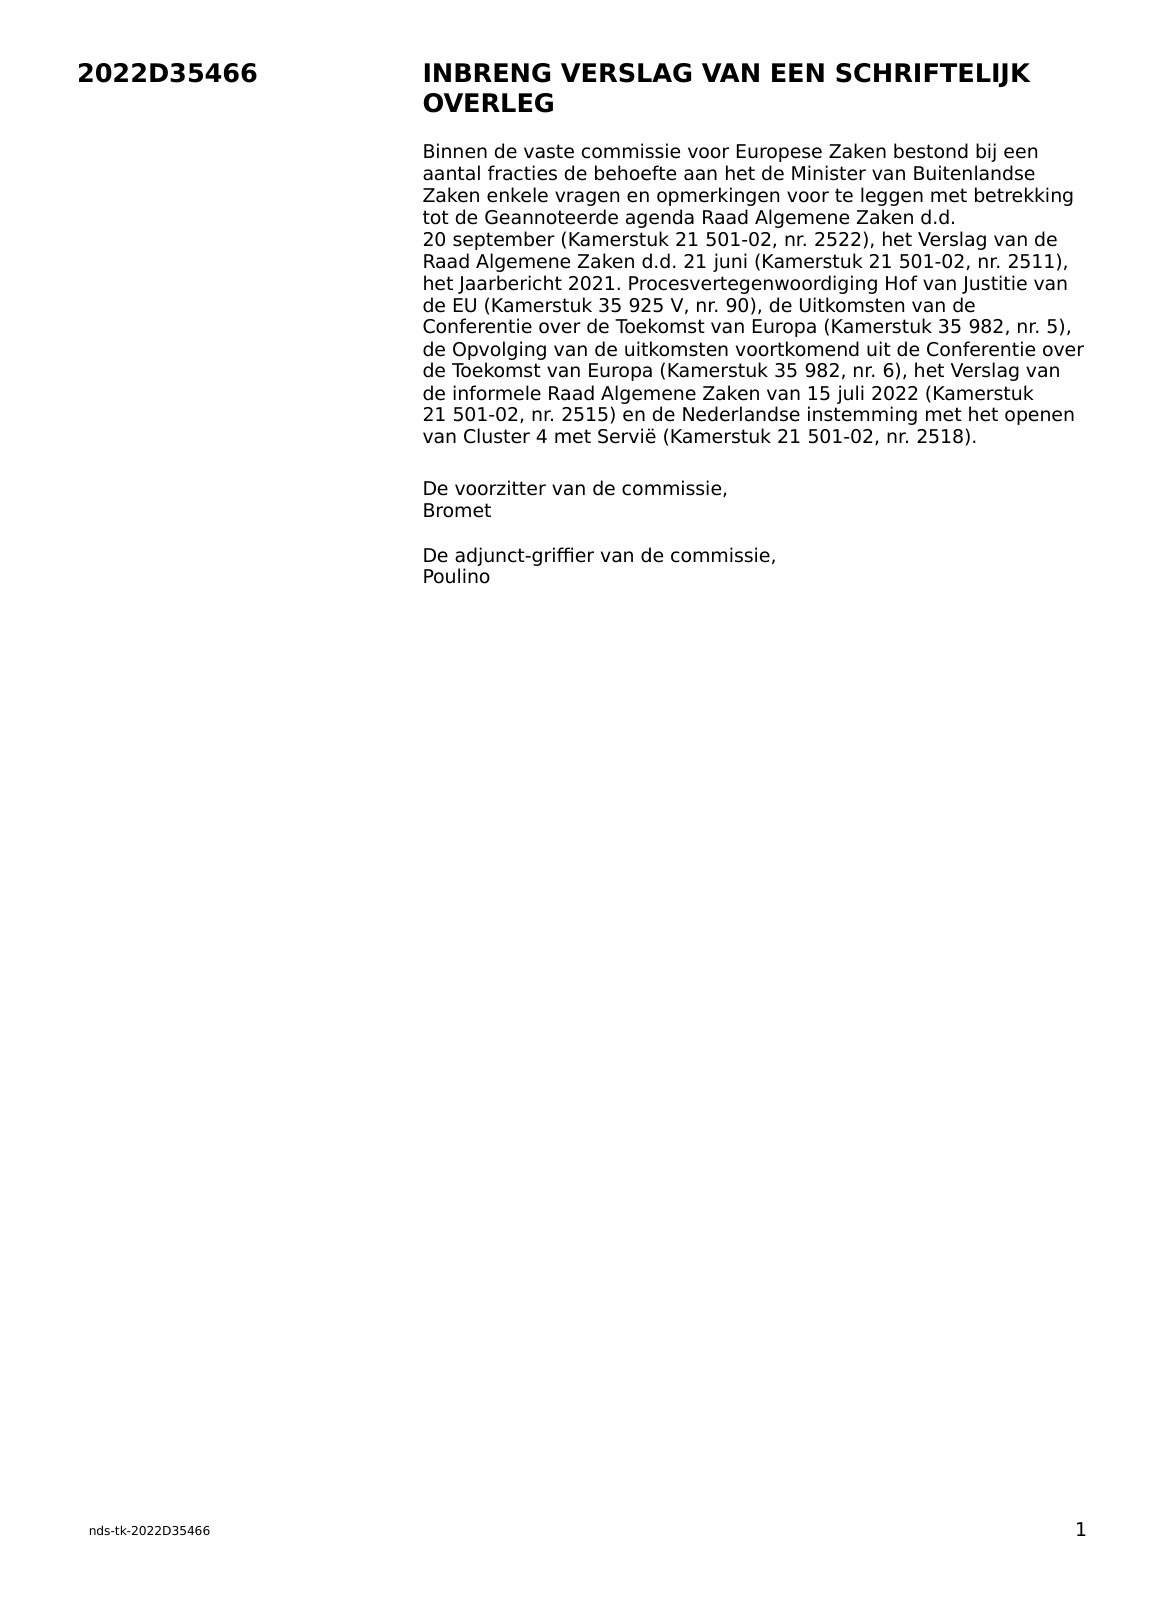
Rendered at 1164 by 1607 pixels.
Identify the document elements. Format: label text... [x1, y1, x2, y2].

text Binnen de vaste commissie voor Europese Zaken bestond bij een aantal fracties de behoefte aan het de Minister van Buitenlandse Zaken enkele vragen en opmerkingen voor te leggen met betrekking tot de Geannoteerde agenda Raad Algemene Zaken d.d. 20 september (Kamerstuk 21 501-02, nr. 2522), het Verslag van de Raad Algemene Zaken d.d. 21 juni (Kamerstuk 21 501-02, nr. 2511), het Jaarbericht 2021. Procesvertegenwoordiging Hof van Justitie van de EU (Kamerstuk 35 925 V, nr. 90), de Uitkomsten van de Conferentie over de Toekomst van Europa (Kamerstuk 35 982, nr. 5), de Opvolging van de uitkomsten voortkomend uit de Conferentie over de Toekomst van Europa (Kamerstuk 35 982, nr. 6), het Verslag van de informele Raad Algemene Zaken van 15 juli 2022 (Kamerstuk 21 501-02, nr. 2515) en de Nederlandse instemming met het openen van Cluster 4 met Servië (Kamerstuk 21 501-02, nr. 2518). [422, 141, 1087, 448]
text nds-tk-2022D35466 [88, 1524, 323, 1538]
text De adjunct-griffier van de commissie, Poulino [422, 544, 1087, 588]
text De voorzitter van de commissie, Bromet [422, 478, 1087, 522]
text 2022D35466 INBRENG VERSLAG VAN EEN SCHRIFTELIJK OVERLEG [77, 59, 1087, 118]
